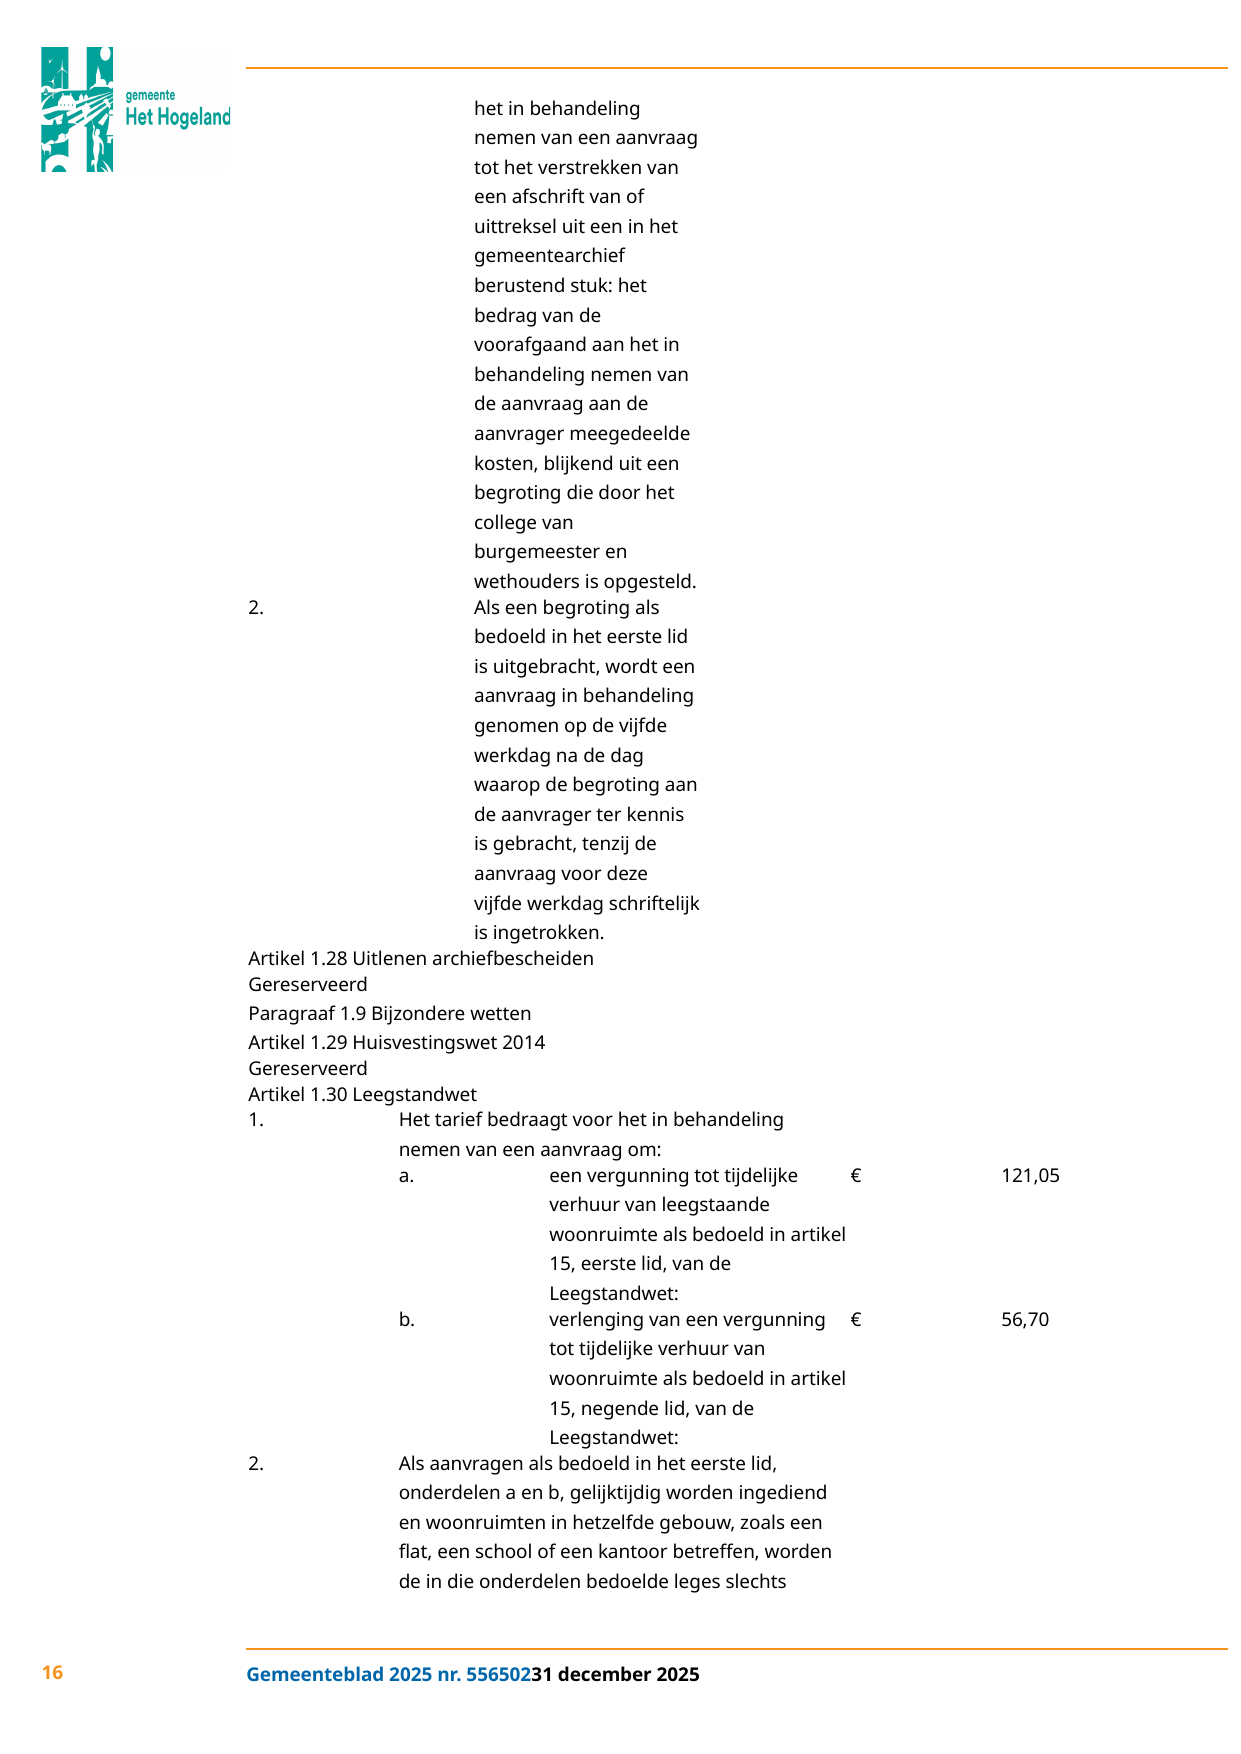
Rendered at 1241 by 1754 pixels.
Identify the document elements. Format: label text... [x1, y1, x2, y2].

table_cell [850, 1107, 1001, 1162]
table_header [1001, 1029, 1152, 1055]
table_cell Het tarief bedraagt voor het in behandeling nemen van een aanvraag om: [399, 1107, 850, 1162]
table_cell [1001, 1081, 1152, 1107]
table_cell [1001, 1107, 1152, 1162]
table_cell [850, 1081, 1001, 1107]
table_cell een vergunning tot tijdelijke verhuur van leegstaande woonruimte als bedoeld in artikel 15, eerste lid, van de Leegstandwet: [549, 1162, 850, 1306]
table_cell [1001, 1450, 1152, 1594]
text Paragraaf 1.9 Bijzondere wetten [248, 1000, 1152, 1025]
table_cell Als aanvragen als bedoeld in het eerste lid, onderdelen a en b, gelijktijdig worden ingediend en woonruimten in hetzelfde gebouw, zoals een flat, een school of een kantoor betreffen, worden de in die onderdelen bedoelde leges slechts [399, 1450, 850, 1594]
table_cell € [850, 1162, 1001, 1306]
table_cell [248, 1306, 398, 1450]
table_cell [700, 95, 926, 594]
table_cell [248, 1162, 398, 1306]
table_cell [850, 1450, 1001, 1594]
table_cell a. [399, 1162, 549, 1306]
table_header [850, 1029, 1001, 1055]
table_cell [926, 971, 1152, 996]
table_cell € [850, 1306, 1001, 1450]
table_cell Gereserveerd [248, 971, 700, 996]
table_cell b. [399, 1306, 549, 1450]
table_cell het in behandeling nemen van een aanvraag tot het verstrekken van een afschrift van of uittreksel uit een in het gemeentearchief berustend stuk: het bedrag van de voorafgaand aan het in behandeling nemen van de aanvraag aan de aanvrager meegedeelde kosten, blijkend uit een begroting die door het college van burgemeester en wethouders is opgesteld. [474, 95, 700, 594]
table_cell Artikel 1.28 Uitlenen archiefbescheiden [248, 945, 700, 971]
table_cell [1001, 1055, 1152, 1081]
table_cell Als een begroting als bedoeld in het eerste lid is uitgebracht, wordt een aanvraag in behandeling genomen op de vijfde werkdag na de dag waarop de begroting aan de aanvrager ter kennis is gebracht, tenzij de aanvraag voor deze vijfde werkdag schriftelijk is ingetrokken. [474, 594, 700, 945]
table_cell [926, 594, 1152, 945]
table_cell [700, 594, 926, 945]
table_cell 2. [248, 1450, 398, 1594]
table_cell 56,70 [1001, 1306, 1152, 1450]
table_cell [926, 945, 1152, 971]
table_cell [700, 945, 926, 971]
table_cell [850, 1055, 1001, 1081]
table_cell 121,05 [1001, 1162, 1152, 1306]
table_cell Artikel 1.30 Leegstandwet [248, 1081, 850, 1107]
table_header Artikel 1.29 Huisvestingswet 2014 [248, 1029, 850, 1055]
table_cell [926, 95, 1152, 594]
table_cell Gereserveerd [248, 1055, 850, 1081]
table_cell [700, 971, 926, 996]
table_cell 1. [248, 1107, 398, 1162]
table_cell verlenging van een vergunning tot tijdelijke verhuur van woonruimte als bedoeld in artikel 15, negende lid, van de Leegstandwet: [549, 1306, 850, 1450]
table_cell [248, 95, 474, 594]
table_cell 2. [248, 594, 474, 945]
picture [41, 47, 231, 172]
